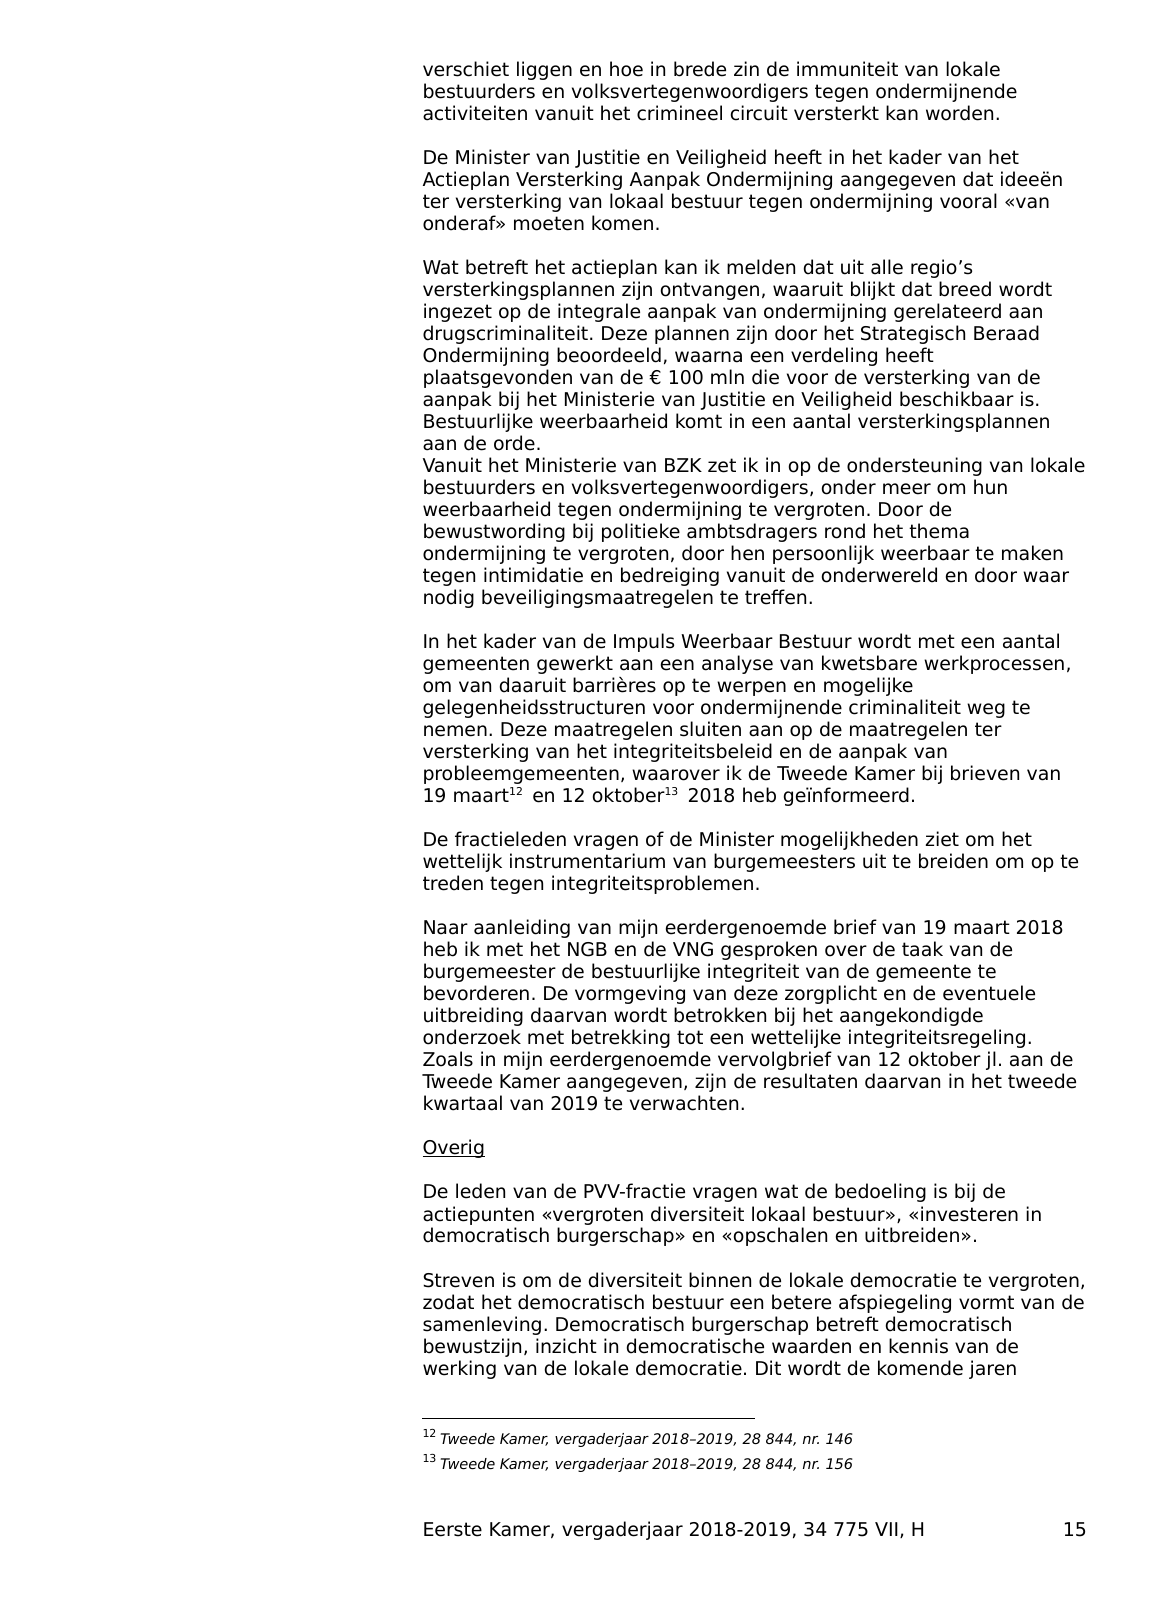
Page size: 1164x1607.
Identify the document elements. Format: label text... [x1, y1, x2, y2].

text Vanuit het Ministerie van BZK zet ik in op de ondersteuning van lokale bestuurders en volksvertegenwoordigers, onder meer om hun weerbaarheid tegen ondermijning te vergroten. Door de bewustwording bij politieke ambtsdragers rond het thema ondermijning te vergroten, door hen persoonlijk weerbaar te maken tegen intimidatie en bedreiging vanuit de onderwereld en door waar nodig beveiligingsmaatregelen te treffen. [422, 455, 1087, 609]
text De fractieleden vragen of de Minister mogelijkheden ziet om het wettelijk instrumentarium van burgemeesters uit te breiden om op te treden tegen integriteitsproblemen. [422, 829, 1087, 895]
text De leden van de PVV-fractie vragen wat de bedoeling is bij de actiepunten «vergroten diversiteit lokaal bestuur», «investeren in democratisch burgerschap» en «opschalen en uitbreiden». [422, 1181, 1087, 1247]
text Streven is om de diversiteit binnen de lokale democratie te vergroten, zodat het democratisch bestuur een betere afspiegeling vormt van de samenleving. Democratisch burgerschap betreft democratisch bewustzijn, inzicht in democratische waarden en kennis van de werking van de lokale democratie. Dit wordt de komende jaren [422, 1269, 1087, 1379]
text Tweede Kamer, vergaderjaar 2018–2019, 28 844, nr. 146 [422, 1427, 1087, 1449]
text De Minister van Justitie en Veiligheid heeft in het kader van het Actieplan Versterking Aanpak Ondermijning aangegeven dat ideeën ter versterking van lokaal bestuur tegen ondermijning vooral «van onderaf» moeten komen. [422, 147, 1087, 235]
text Wat betreft het actieplan kan ik melden dat uit alle regio’s versterkingsplannen zijn ontvangen, waaruit blijkt dat breed wordt ingezet op de integrale aanpak van ondermijning gerelateerd aan drugscriminaliteit. Deze plannen zijn door het Strategisch Beraad Ondermijning beoordeeld, waarna een verdeling heeft plaatsgevonden van de € 100 mln die voor de versterking van de aanpak bij het Ministerie van Justitie en Veiligheid beschikbaar is. Bestuurlijke weerbaarheid komt in een aantal versterkingsplannen aan de orde. [422, 257, 1087, 455]
text Tweede Kamer, vergaderjaar 2018–2019, 28 844, nr. 156 [422, 1452, 1087, 1474]
subtitle Overig [422, 1137, 1087, 1159]
text verschiet liggen en hoe in brede zin de immuniteit van lokale bestuurders en volksvertegenwoordigers tegen ondermijnende activiteiten vanuit het crimineel circuit versterkt kan worden. [422, 59, 1087, 125]
text Naar aanleiding van mijn eerdergenoemde brief van 19 maart 2018 heb ik met het NGB en de VNG gesproken over de taak van de burgemeester de bestuurlijke integriteit van de gemeente te bevorderen. De vormgeving van deze zorgplicht en de eventuele uitbreiding daarvan wordt betrokken bij het aangekondigde onderzoek met betrekking tot een wettelijke integriteitsregeling. Zoals in mijn eerdergenoemde vervolgbrief van 12 oktober jl. aan de Tweede Kamer aangegeven, zijn de resultaten daarvan in het tweede kwartaal van 2019 te verwachten. [422, 917, 1087, 1115]
text In het kader van de Impuls Weerbaar Bestuur wordt met een aantal gemeenten gewerkt aan een analyse van kwetsbare werkprocessen, om van daaruit barrières op te werpen en mogelijke gelegenheidsstructuren voor ondermijnende criminaliteit weg te nemen. Deze maatregelen sluiten aan op de maatregelen ter versterking van het integriteitsbeleid en de aanpak van probleemgemeenten, waarover ik de Tweede Kamer bij brieven van 19 maart en 12 oktober 2018 heb geïnformeerd. [422, 631, 1087, 807]
